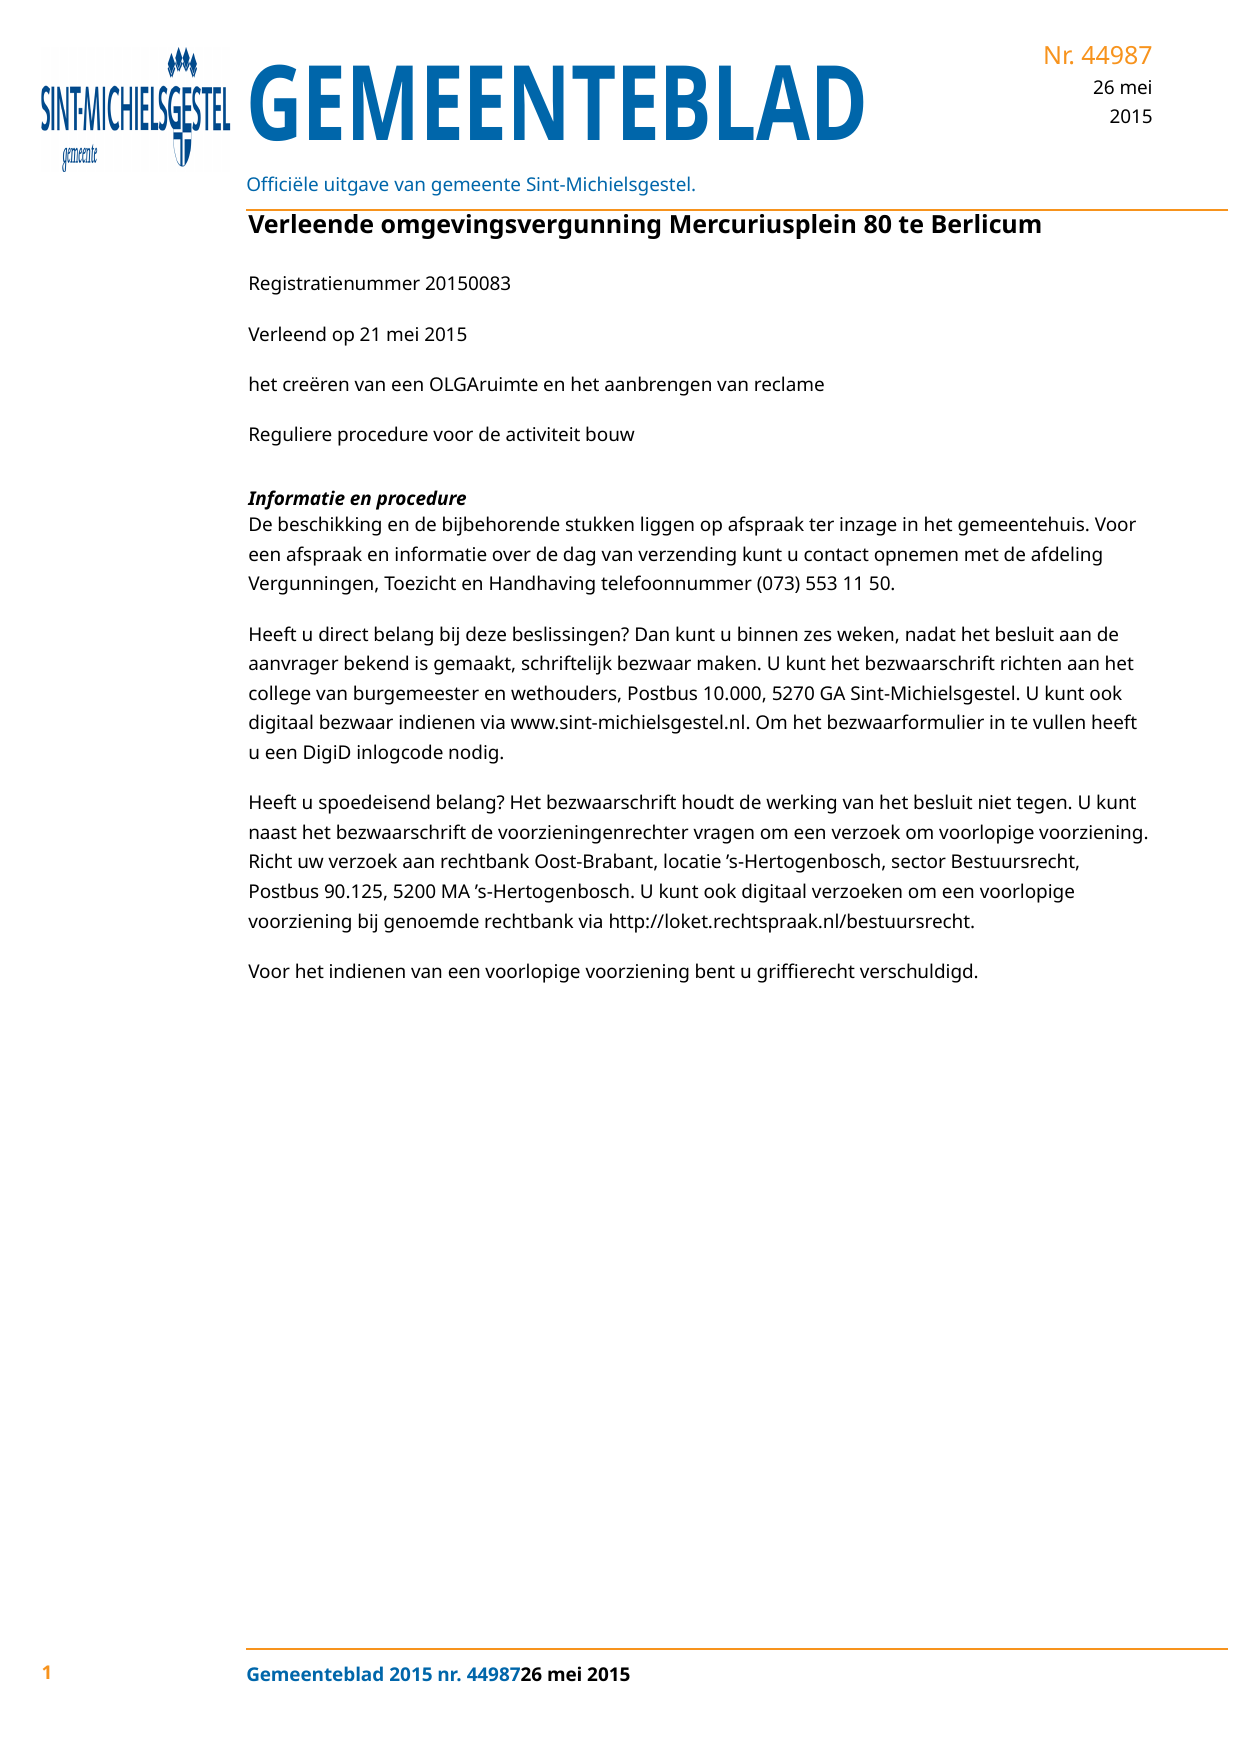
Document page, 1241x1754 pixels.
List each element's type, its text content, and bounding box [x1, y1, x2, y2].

text Heeft u spoedeisend belang? Het bezwaarschrift houdt de werking van het besluit niet tegen. U kunt naast het bezwaarschrift de voorzieningenrechter vragen om een verzoek om voorlopige voorziening. Richt uw verzoek aan rechtbank Oost-Brabant, locatie ’s-Hertogenbosch, sector Bestuursrecht, Postbus 90.125, 5200 MA ’s-Hertogenbosch. U kunt ook digitaal verzoeken om een voorlopige voorziening bij genoemde rechtbank via http://loket.rechtspraak.nl/bestuursrecht. [248, 789, 1152, 934]
picture [41, 47, 231, 172]
text het creëren van een OLGAruimte en het aanbrengen van reclame [248, 371, 1152, 397]
text De beschikking en de bijbehorende stukken liggen op afspraak ter inzage in het gemeentehuis. Voor een afspraak en informatie over de dag van verzending kunt u contact opnemen met de afdeling Vergunningen, Toezicht en Handhaving telefoonnummer (073) 553 11 50. [248, 511, 1152, 596]
text Informatie en procedure [248, 486, 1152, 511]
text Heeft u direct belang bij deze beslissingen? Dan kunt u binnen zes weken, nadat het besluit aan de aanvrager bekend is gemaakt, schriftelijk bezwaar maken. U kunt het bezwaarschrift richten aan het college van burgemeester en wethouders, Postbus 10.000, 5270 GA Sint-Michielsgestel. U kunt ook digitaal bezwaar indienen via www.sint-michielsgestel.nl. Om het bezwaarformulier in te vullen heeft u een DigiD inlogcode nodig. [248, 621, 1152, 765]
text Verleend op 21 mei 2015 [248, 321, 1152, 346]
text Registratienummer 20150083 [248, 270, 1152, 296]
text Voor het indienen van een voorlopige voorziening bent u griffierecht verschuldigd. [248, 958, 1152, 984]
text Verleende omgevingsvergunning Mercuriusplein 80 te Berlicum [248, 211, 1152, 241]
text Reguliere procedure voor de activiteit bouw [248, 422, 1152, 447]
